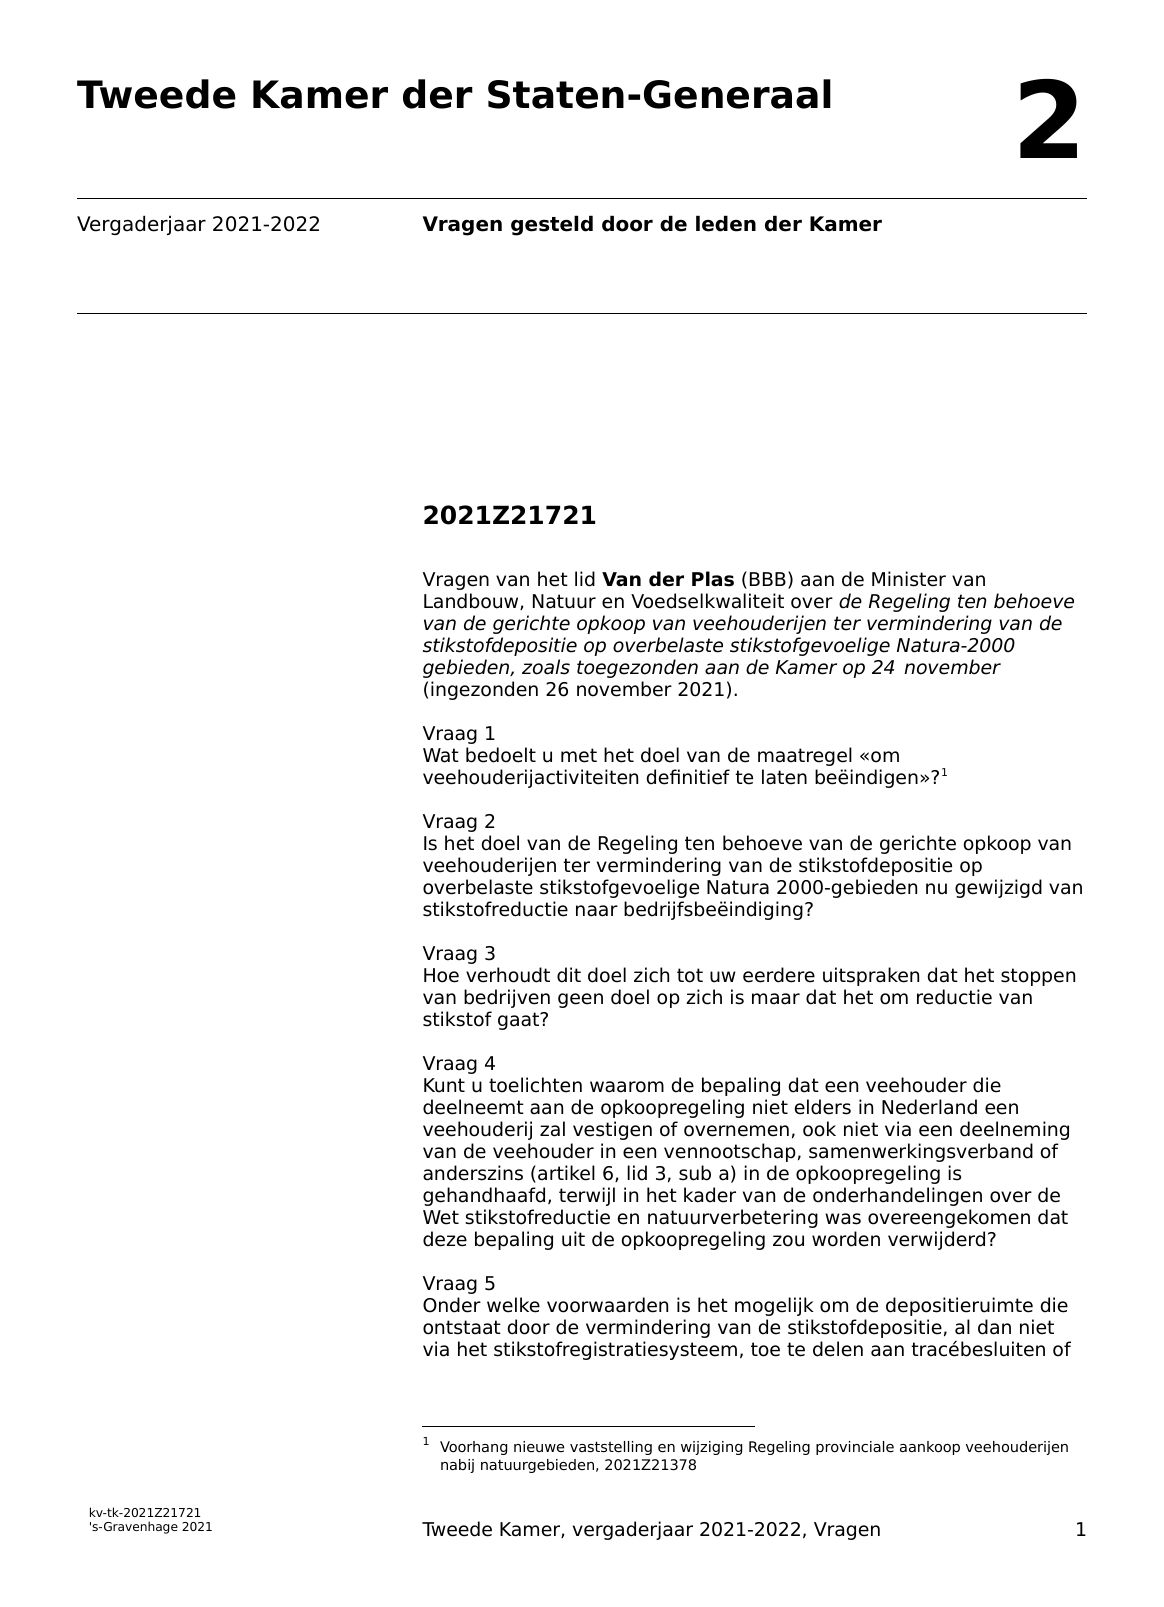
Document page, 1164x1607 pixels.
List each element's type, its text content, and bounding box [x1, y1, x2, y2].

text 's-Gravenhage 2021 [88, 1520, 323, 1534]
table_header Tweede Kamer der Staten-Generaal [77, 59, 886, 198]
text Kunt u toelichten waarom de bepaling dat een veehouder die deelneemt aan de opkoopregeling niet elders in Nederland een veehouderij zal vestigen of overnemen, ook niet via een deelneming van de veehouder in een vennootschap, samenwerkingsverband of anderszins (artikel 6, lid 3, sub a) in de opkoopregeling is gehandhaafd, terwijl in het kader van de onderhandelingen over de Wet stikstofreductie en natuurverbetering was overeengekomen dat deze bepaling uit de opkoopregeling zou worden verwijderd? [422, 1075, 1087, 1251]
text Vragen van het lid Van der Plas (BBB) aan de Minister van Landbouw, Natuur en Voedselkwaliteit over de Regeling ten behoeve van de gerichte opkoop van veehouderijen ter vermindering van de stikstofdepositie op overbelaste stikstofgevoelige Natura-2000 gebieden, zoals toegezonden aan de Kamer op 24 november (ingezonden 26 november 2021). [422, 569, 1087, 701]
table_header 2 [886, 59, 1087, 198]
text Is het doel van de Regeling ten behoeve van de gerichte opkoop van veehouderijen ter vermindering van de stikstofdepositie op overbelaste stikstofgevoelige Natura 2000-gebieden nu gewijzigd van stikstofreductie naar bedrijfsbeëindiging? [422, 833, 1087, 921]
table_cell Vergaderjaar 2021-2022 [77, 199, 422, 313]
text Vraag 2 [422, 811, 1087, 833]
text Vraag 1 [422, 723, 1087, 745]
text Onder welke voorwaarden is het mogelijk om de depositieruimte die ontstaat door de vermindering van de stikstofdepositie, al dan niet via het stikstofregistratiesysteem, toe te delen aan tracébesluiten of [422, 1295, 1087, 1361]
text kv-tk-2021Z21721 [88, 1506, 323, 1520]
text Wat bedoelt u met het doel van de maatregel «om veehouderijactiviteiten definitief te laten beëindigen»? [422, 745, 1087, 789]
text Vraag 3 [422, 943, 1087, 965]
text Voorhang nieuwe vaststelling en wijziging Regeling provinciale aankoop veehouderijen nabij natuurgebieden, 2021Z21378 [422, 1435, 1087, 1474]
text Vraag 4 [422, 1053, 1087, 1075]
text Hoe verhoudt dit doel zich tot uw eerdere uitspraken dat het stoppen van bedrijven geen doel op zich is maar dat het om reductie van stikstof gaat? [422, 965, 1087, 1031]
text Vraag 5 [422, 1273, 1087, 1295]
table_cell Vragen gesteld door de leden der Kamer [422, 199, 1087, 313]
text 2021Z21721 [422, 501, 1087, 531]
